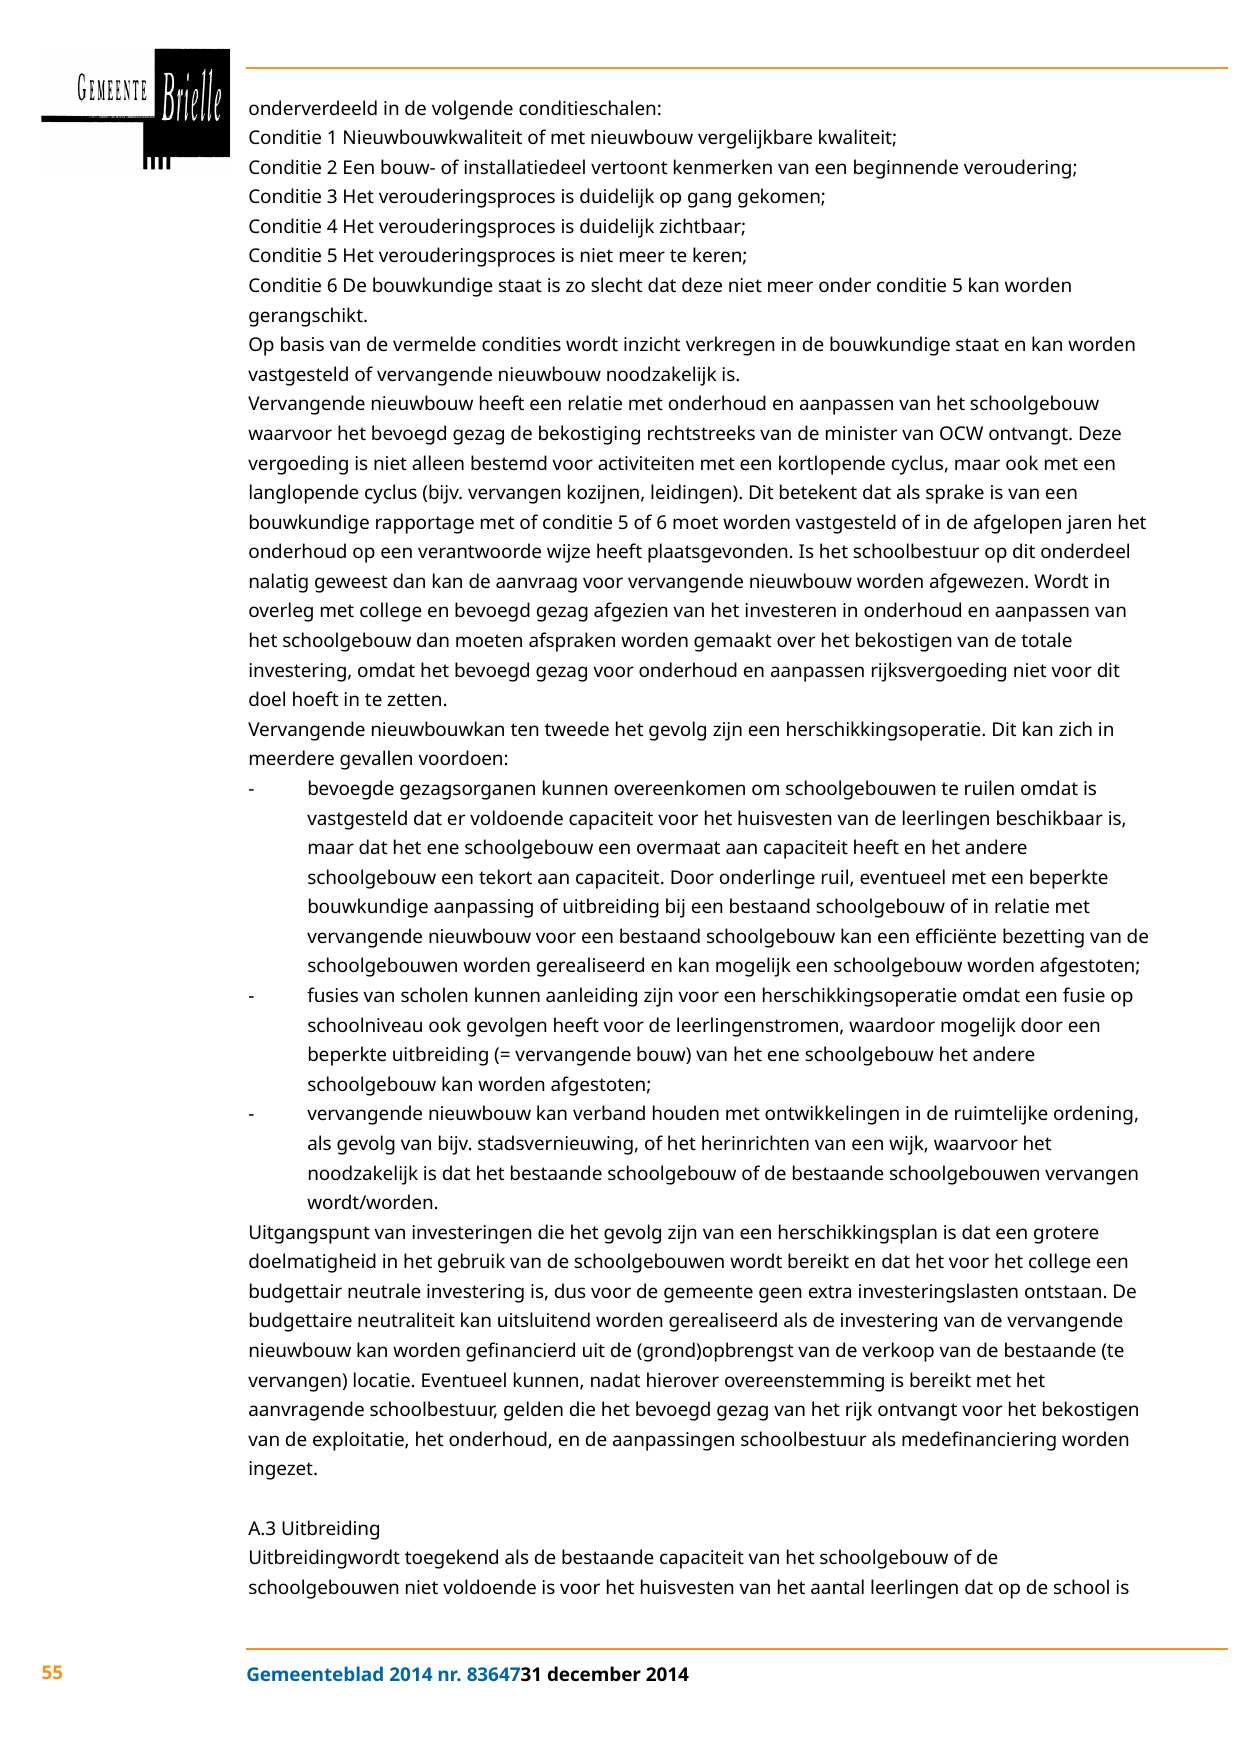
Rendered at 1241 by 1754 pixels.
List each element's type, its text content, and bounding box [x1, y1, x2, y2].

text Vervangende nieuwbouwkan ten tweede het gevolg zijn een herschikkingsoperatie. Dit kan zich in meerdere gevallen voordoen: [248, 716, 1152, 771]
list bevoegde gezagsorganen kunnen overeenkomen om schoolgebouwen te ruilen omdat is vastgesteld dat er voldoende capaciteit voor het huisvesten van de leerlingen beschikbaar is, maar dat het ene schoolgebouw een overmaat aan capaciteit heeft en het andere schoolgebouw een tekort aan capaciteit. Door onderlinge ruil, eventueel met een beperkte bouwkundige aanpassing of uitbreiding bij een bestaand schoolgebouw of in relatie met vervangende nieuwbouw voor een bestaand schoolgebouw kan een efficiënte bezetting van de schoolgebouwen worden gerealiseerd en kan mogelijk een schoolgebouw worden afgestoten; [248, 775, 1152, 978]
text Conditie 4 Het verouderingsproces is duidelijk zichtbaar; [248, 213, 1152, 239]
text Conditie 6 De bouwkundige staat is zo slecht dat deze niet meer onder conditie 5 kan worden gerangschikt. [248, 272, 1152, 328]
text Uitbreidingwordt toegekend als de bestaande capaciteit van het schoolgebouw of de schoolgebouwen niet voldoende is voor het huisvesten van het aantal leerlingen dat op de school is [248, 1544, 1152, 1600]
text Conditie 2 Een bouw- of installatiedeel vertoont kenmerken van een beginnende veroudering; [248, 154, 1152, 180]
text A.3 Uitbreiding [248, 1515, 1152, 1541]
text Op basis van de vermelde condities wordt inzicht verkregen in de bouwkundige staat en kan worden vastgesteld of vervangende nieuwbouw noodzakelijk is. [248, 331, 1152, 387]
text Vervangende nieuwbouw heeft een relatie met onderhoud en aanpassen van het schoolgebouw waarvoor het bevoegd gezag de bekostiging rechtstreeks van de minister van OCW ontvangt. Deze vergoeding is niet alleen bestemd voor activiteiten met een kortlopende cyclus, maar ook met een langlopende cyclus (bijv. vervangen kozijnen, leidingen). Dit betekent dat als sprake is van een bouwkundige rapportage met of conditie 5 of 6 moet worden vastgesteld of in de afgelopen jaren het onderhoud op een verantwoorde wijze heeft plaatsgevonden. Is het schoolbestuur op dit onderdeel nalatig geweest dan kan de aanvraag voor vervangende nieuwbouw worden afgewezen. Wordt in overleg met college en bevoegd gezag afgezien van het investeren in onderhoud en aanpassen van het schoolgebouw dan moeten afspraken worden gemaakt over het bekostigen van de totale investering, omdat het bevoegd gezag voor onderhoud en aanpassen rijksvergoeding niet voor dit doel hoeft in te zetten. [248, 391, 1152, 712]
list vervangende nieuwbouw kan verband houden met ontwikkelingen in de ruimtelijke ordening, als gevolg van bijv. stadsvernieuwing, of het herinrichten van een wijk, waarvoor het noodzakelijk is dat het bestaande schoolgebouw of de bestaande schoolgebouwen vervangen wordt/worden. [248, 1101, 1152, 1215]
text onderverdeeld in de volgende conditieschalen: [248, 95, 1152, 121]
text Uitgangspunt van investeringen die het gevolg zijn van een herschikkingsplan is dat een grotere doelmatigheid in het gebruik van de schoolgebouwen wordt bereikt en dat het voor het college een budgettair neutrale investering is, dus voor de gemeente geen extra investeringslasten ontstaan. De budgettaire neutraliteit kan uitsluitend worden gerealiseerd als de investering van de vervangende nieuwbouw kan worden gefinancierd uit de (grond)opbrengst van de verkoop van de bestaande (te vervangen) locatie. Eventueel kunnen, nadat hierover overeenstemming is bereikt met het aanvragende schoolbestuur, gelden die het bevoegd gezag van het rijk ontvangt voor het bekostigen van de exploitatie, het onderhoud, en de aanpassingen schoolbestuur als medefinanciering worden ingezet. [248, 1219, 1152, 1481]
text Conditie 3 Het verouderingsproces is duidelijk op gang gekomen; [248, 183, 1152, 209]
text Conditie 5 Het verouderingsproces is niet meer te keren; [248, 243, 1152, 268]
text Conditie 1 Nieuwbouwkwaliteit of met nieuwbouw vergelijkbare kwaliteit; [248, 124, 1152, 150]
list fusies van scholen kunnen aanleiding zijn voor een herschikkingsoperatie omdat een fusie op schoolniveau ook gevolgen heeft voor de leerlingenstromen, waardoor mogelijk door een beperkte uitbreiding (= vervangende bouw) van het ene schoolgebouw het andere schoolgebouw kan worden afgestoten; [248, 982, 1152, 1097]
picture [41, 47, 231, 172]
